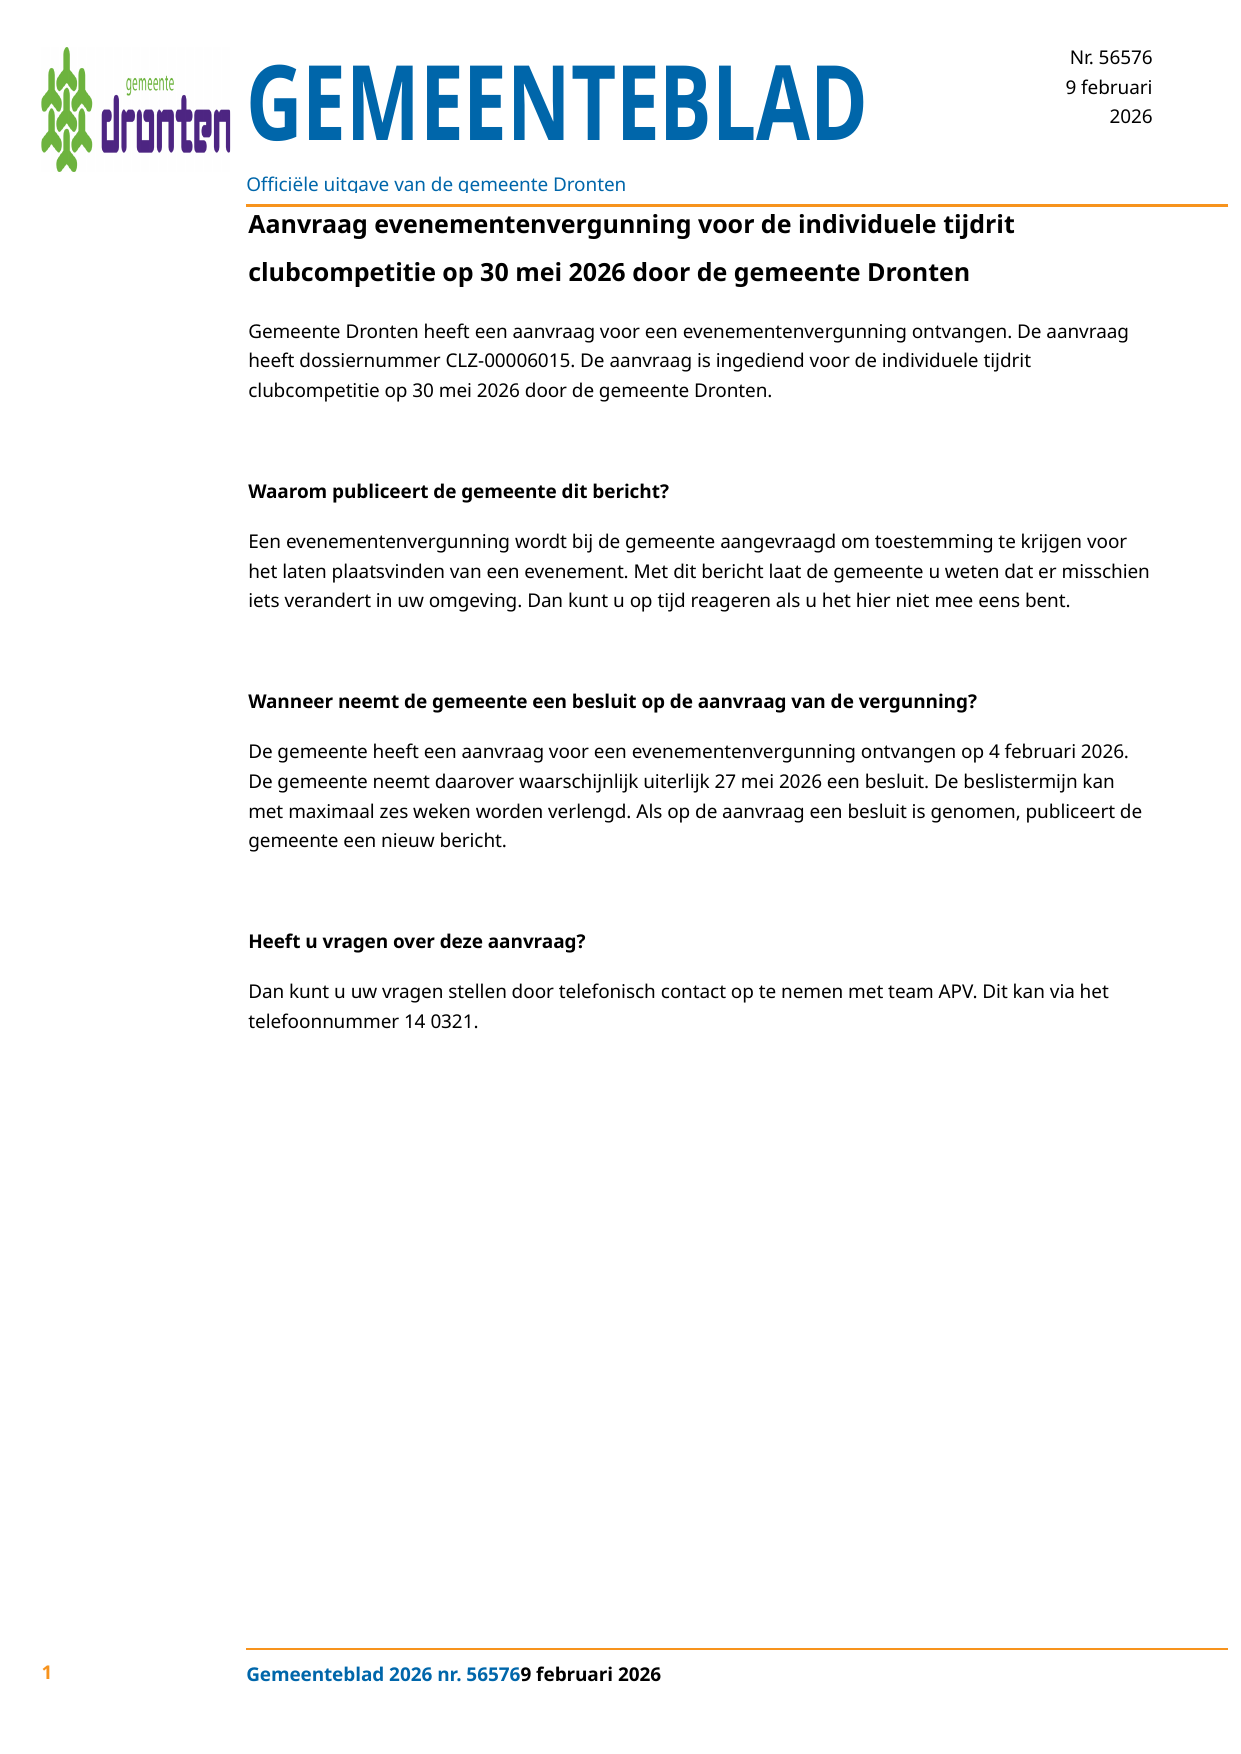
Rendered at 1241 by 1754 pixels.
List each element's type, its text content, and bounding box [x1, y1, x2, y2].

picture [41, 47, 231, 172]
text Aanvraag evenementenvergunning voor de individuele tijdrit clubcompetitie op 30 mei 2026 door de gemeente Dronten [248, 207, 1152, 288]
text Wanneer neemt de gemeente een besluit op de aanvraag van de vergunning? [248, 688, 1152, 714]
text Gemeente Dronten heeft een aanvraag voor een evenementenvergunning ontvangen. De aanvraag heeft dossiernummer CLZ-00006015. De aanvraag is ingediend voor de individuele tijdrit clubcompetitie op 30 mei 2026 door de gemeente Dronten. [248, 318, 1152, 403]
text Een evenementenvergunning wordt bij de gemeente aangevraagd om toestemming te krijgen voor het laten plaatsvinden van een evenement. Met dit bericht laat de gemeente u weten dat er misschien iets verandert in uw omgeving. Dan kunt u op tijd reageren als u het hier niet mee eens bent. [248, 528, 1152, 613]
text De gemeente heeft een aanvraag voor een evenementenvergunning ontvangen op 4 februari 2026. De gemeente neemt daarover waarschijnlijk uiterlijk 27 mei 2026 een besluit. De beslistermijn kan met maximaal zes weken worden verlengd. Als op de aanvraag een besluit is genomen, publiceert de gemeente een nieuw bericht. [248, 739, 1152, 853]
text Dan kunt u uw vragen stellen door telefonisch contact op te nemen met team APV. Dit kan via het telefoonnummer 14 0321. [248, 979, 1152, 1034]
text Waarom publiceert de gemeente dit bericht? [248, 478, 1152, 504]
text Heeft u vragen over deze aanvraag? [248, 928, 1152, 954]
